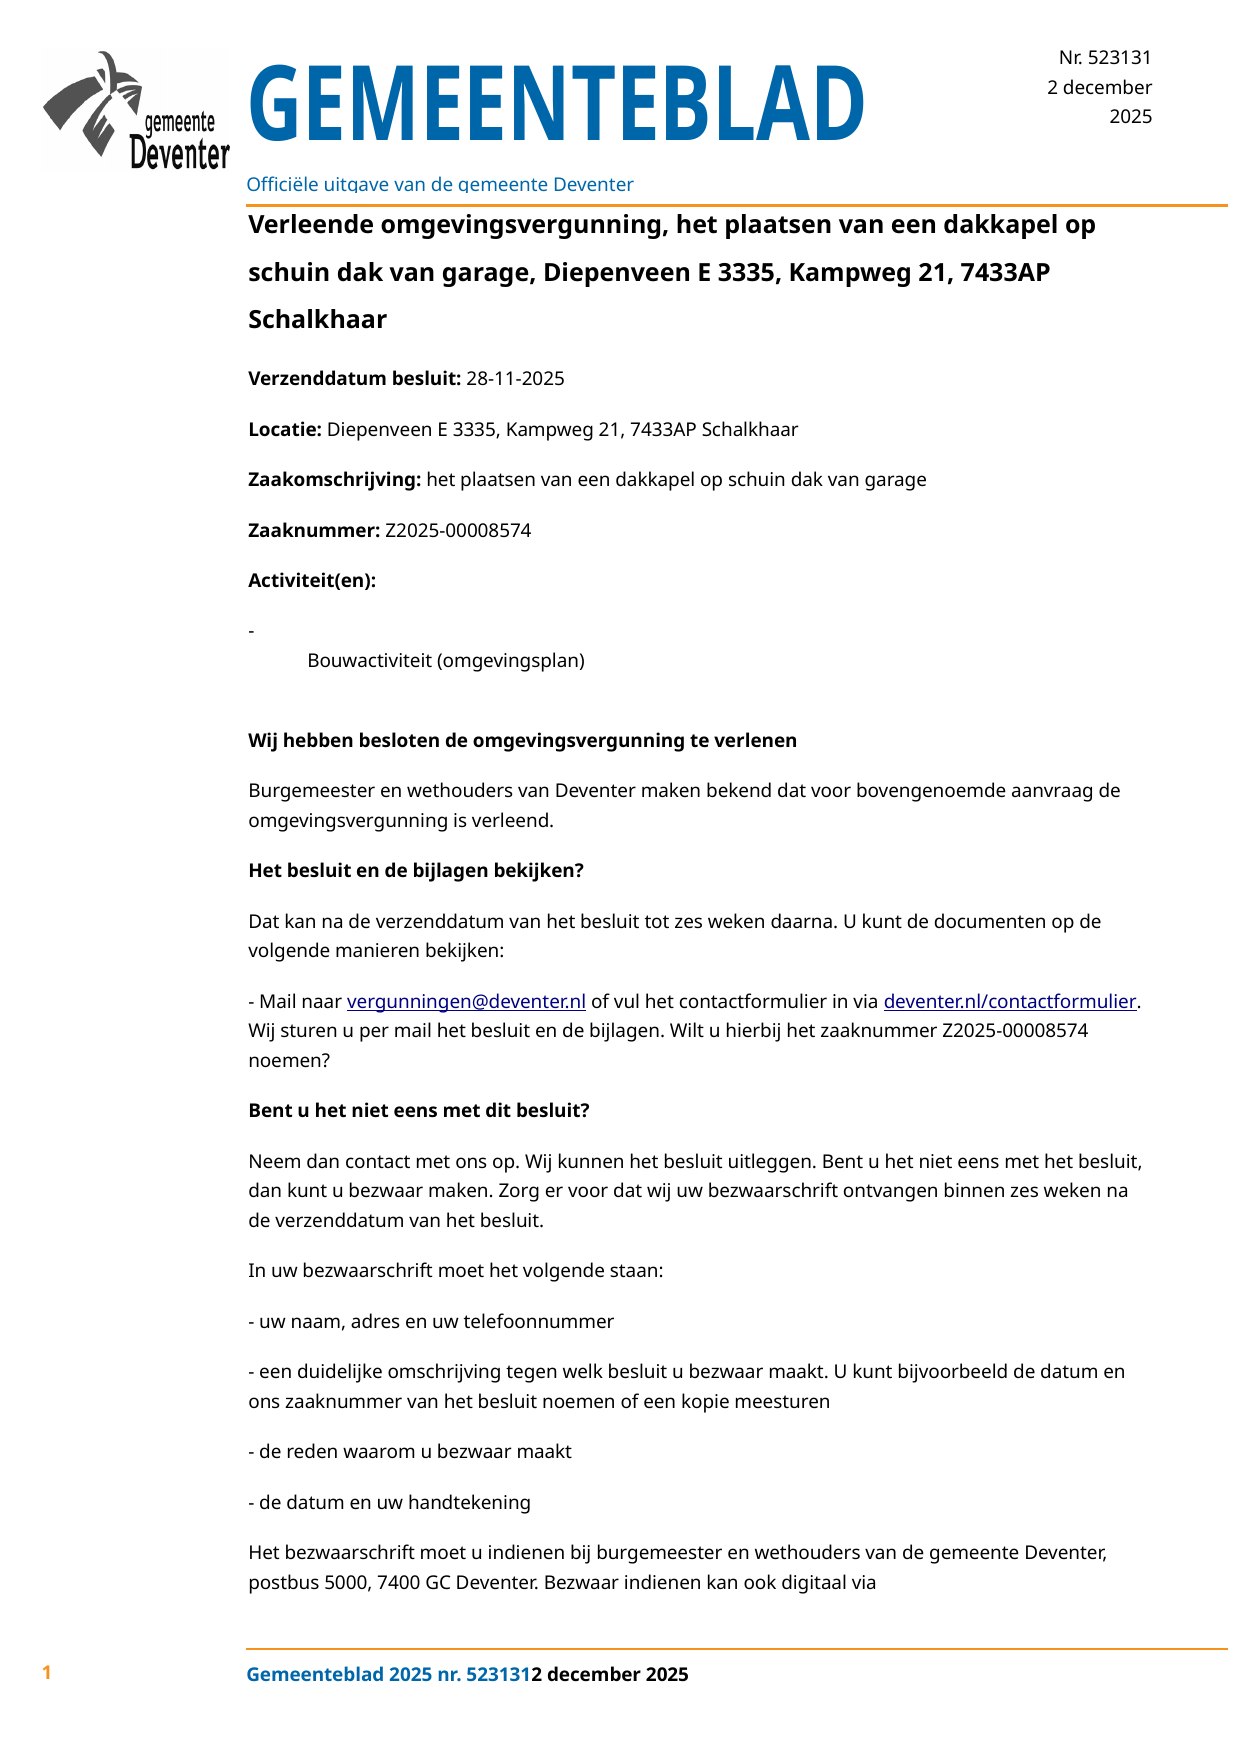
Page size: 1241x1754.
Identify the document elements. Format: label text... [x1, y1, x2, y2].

text Bent u het niet eens met dit besluit? [248, 1098, 1152, 1123]
text Burgemeester en wethouders van Deventer maken bekend dat voor bovengenoemde aanvraag de omgevingsvergunning is verleend. [248, 778, 1152, 833]
text - de datum en uw handtekening [248, 1489, 1152, 1514]
list Bouwactiviteit (omgevingsplan) [248, 647, 1152, 673]
text Wij hebben besloten de omgevingsvergunning te verlenen [248, 727, 1152, 753]
text - een duidelijke omschrijving tegen welk besluit u bezwaar maakt. U kunt bijvoorbeeld de datum en ons zaaknummer van het besluit noemen of een kopie meesturen [248, 1358, 1152, 1414]
text In uw bezwaarschrift moet het volgende staan: [248, 1258, 1152, 1283]
text Zaaknummer: Z2025-00008574 [248, 517, 1152, 542]
text Verleende omgevingsvergunning, het plaatsen van een dakkapel op schuin dak van garage, Diepenveen E 3335, Kampweg 21, 7433AP Schalkhaar [248, 207, 1152, 336]
picture [41, 47, 231, 172]
text - de reden waarom u bezwaar maakt [248, 1438, 1152, 1464]
text - uw naam, adres en uw telefoonnummer [248, 1308, 1152, 1334]
text Zaakomschrijving: het plaatsen van een dakkapel op schuin dak van garage [248, 466, 1152, 492]
text Het bezwaarschrift moet u indienen bij burgemeester en wethouders van de gemeente Deventer, postbus 5000, 7400 GC Deventer. Bezwaar indienen kan ook digitaal via [248, 1539, 1152, 1594]
text Locatie: Diepenveen E 3335, Kampweg 21, 7433AP Schalkhaar [248, 416, 1152, 442]
text Neem dan contact met ons op. Wij kunnen het besluit uitleggen. Bent u het niet eens met het besluit, dan kunt u bezwaar maken. Zorg er voor dat wij uw bezwaarschrift ontvangen binnen zes weken na de verzenddatum van het besluit. [248, 1148, 1152, 1233]
text Activiteit(en): [248, 567, 1152, 593]
text Verzenddatum besluit: 28-11-2025 [248, 366, 1152, 391]
text Dat kan na de verzenddatum van het besluit tot zes weken daarna. U kunt de documenten op de volgende manieren bekijken: [248, 908, 1152, 963]
text - Mail naar vergunningen@deventer.nl of vul het contactformulier in via deventer.nl/contactformulier. Wij sturen u per mail het besluit en de bijlagen. Wilt u hierbij het zaaknummer Z2025-00008574 noemen? [248, 988, 1152, 1073]
text Het besluit en de bijlagen bekijken? [248, 858, 1152, 883]
